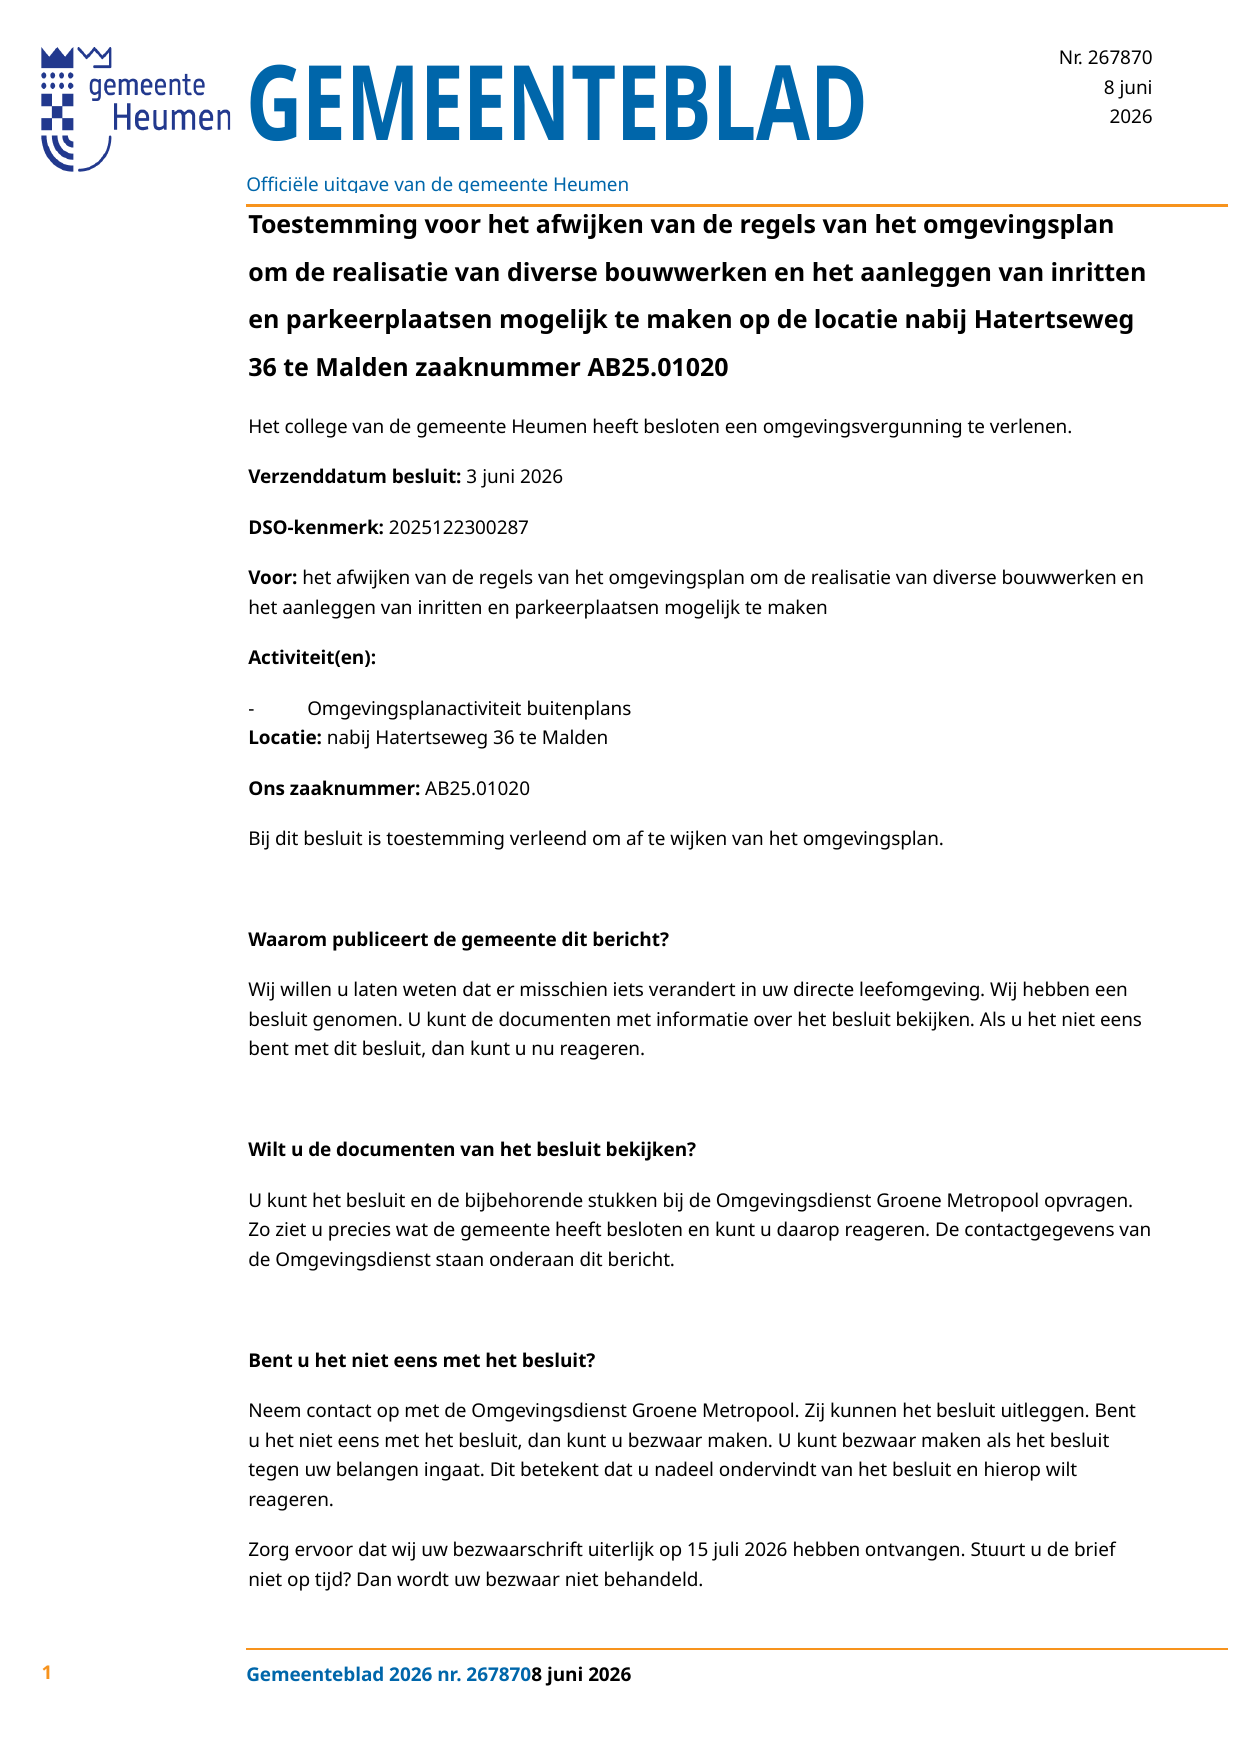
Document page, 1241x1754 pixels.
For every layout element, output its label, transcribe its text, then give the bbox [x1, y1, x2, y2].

text U kunt het besluit en de bijbehorende stukken bij de Omgevingsdienst Groene Metropool opvragen. Zo ziet u precies wat de gemeente heeft besloten en kunt u daarop reageren. De contactgegevens van de Omgevingsdienst staan onderaan dit bericht. [248, 1187, 1152, 1272]
text Zorg ervoor dat wij uw bezwaarschrift uiterlijk op 15 juli 2026 hebben ontvangen. Stuurt u de brief niet op tijd? Dan wordt uw bezwaar niet behandeld. [248, 1536, 1152, 1592]
text Wilt u de documenten van het besluit bekijken? [248, 1136, 1152, 1162]
text Toestemming voor het afwijken van de regels van het omgevingsplan om de realisatie van diverse bouwwerken en het aanleggen van inritten en parkeerplaatsen mogelijk te maken op de locatie nabij Hatertseweg 36 te Malden zaaknummer AB25.01020 [248, 207, 1152, 384]
text Het college van de gemeente Heumen heeft besloten een omgevingsvergunning te verlenen. [248, 413, 1152, 439]
text Bent u het niet eens met het besluit? [248, 1347, 1152, 1373]
text Wij willen u laten weten dat er misschien iets verandert in uw directe leefomgeving. Wij hebben een besluit genomen. U kunt de documenten met informatie over het besluit bekijken. Als u het niet eens bent met dit besluit, dan kunt u nu reageren. [248, 976, 1152, 1061]
list Omgevingsplanactiviteit buitenplans [248, 695, 1152, 721]
text Locatie: nabij Hatertseweg 36 te Malden [248, 724, 1152, 750]
text Waarom publiceert de gemeente dit bericht? [248, 926, 1152, 952]
text Bij dit besluit is toestemming verleend om af te wijken van het omgevingsplan. [248, 825, 1152, 851]
text Voor: het afwijken van de regels van het omgevingsplan om de realisatie van diverse bouwwerken en het aanleggen van inritten en parkeerplaatsen mogelijk te maken [248, 564, 1152, 620]
text DSO-kenmerk: 2025122300287 [248, 514, 1152, 540]
text Ons zaaknummer: AB25.01020 [248, 775, 1152, 801]
picture [41, 47, 231, 172]
text Activiteit(en): [248, 644, 1152, 670]
text Neem contact op met de Omgevingsdienst Groene Metropool. Zij kunnen het besluit uitleggen. Bent u het niet eens met het besluit, dan kunt u bezwaar maken. U kunt bezwaar maken als het besluit tegen uw belangen ingaat. Dit betekent dat u nadeel ondervindt van het besluit en hierop wilt reageren. [248, 1397, 1152, 1512]
text Verzenddatum besluit: 3 juni 2026 [248, 463, 1152, 489]
